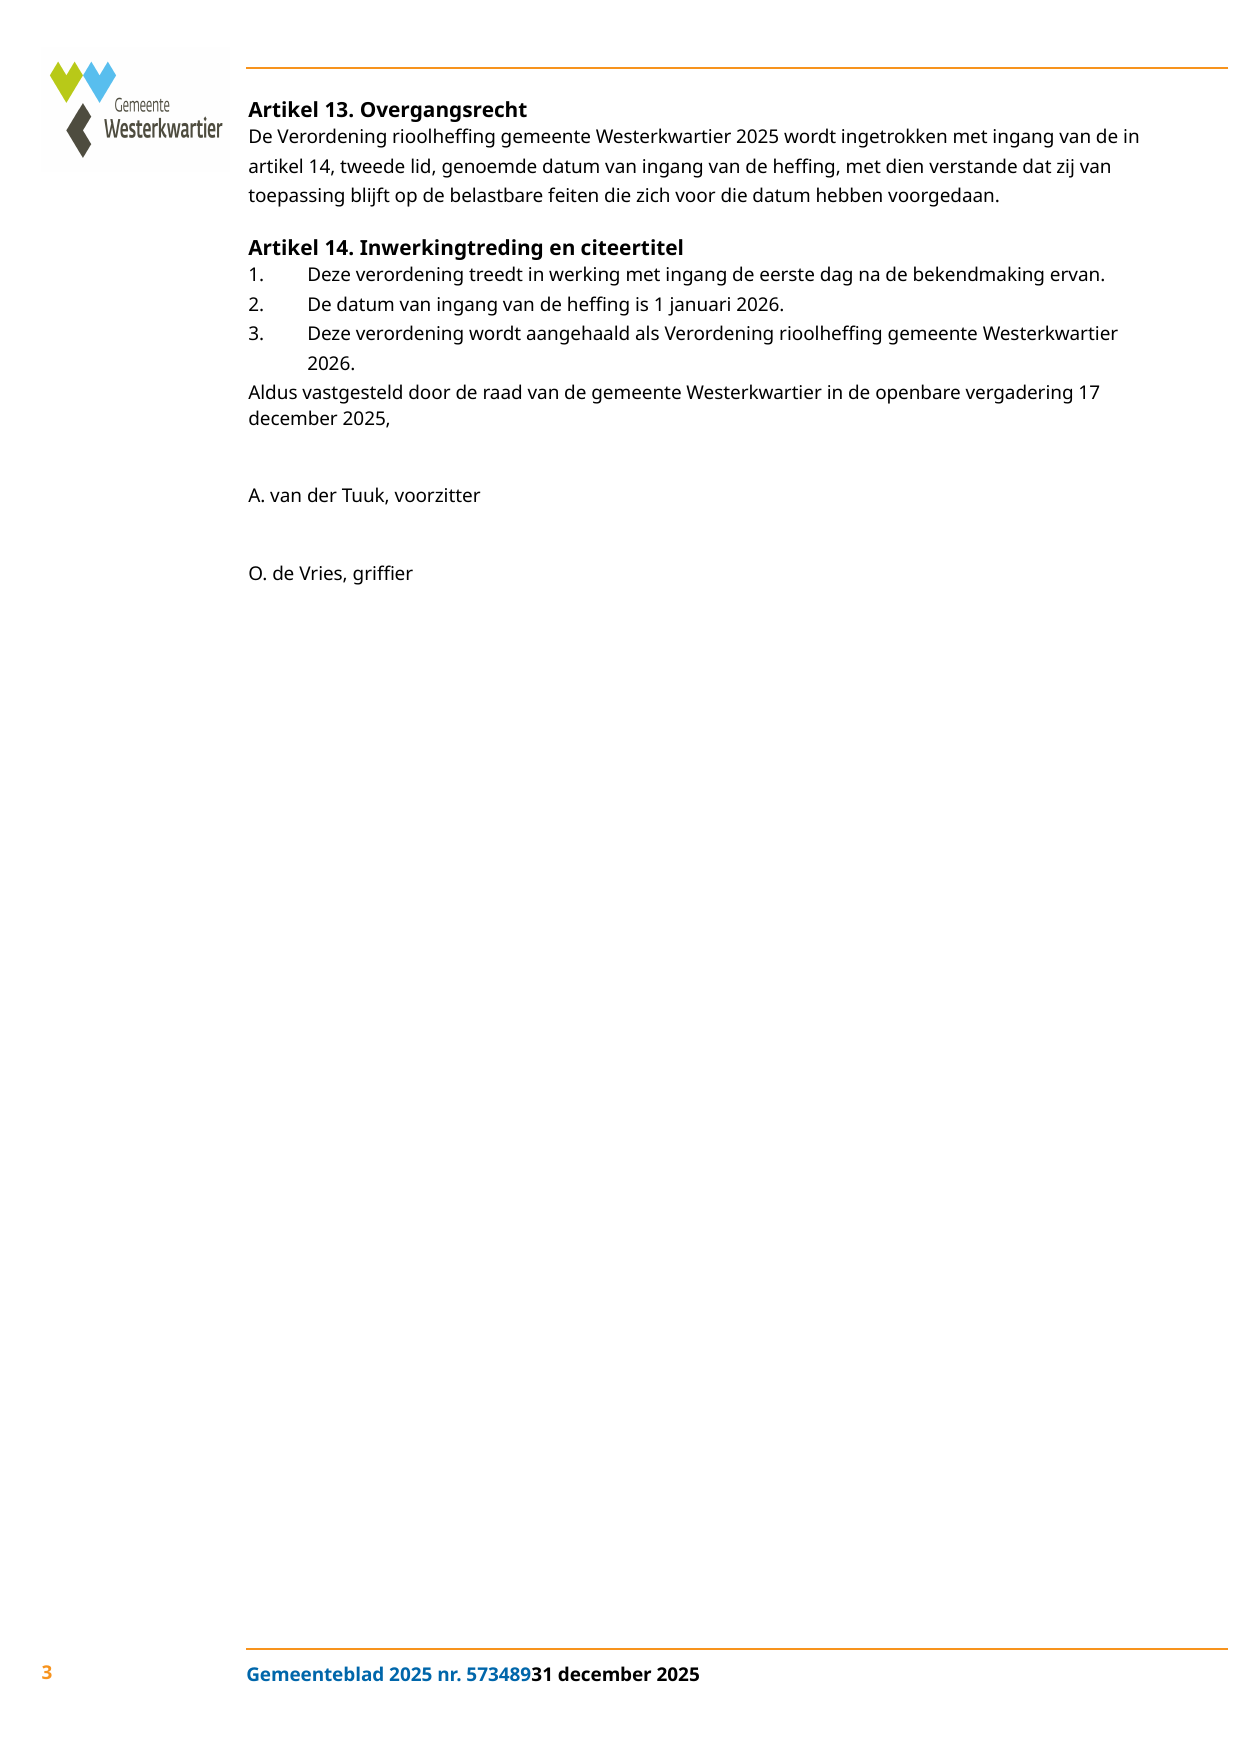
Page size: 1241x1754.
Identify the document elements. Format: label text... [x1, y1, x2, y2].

list Deze verordening treedt in werking met ingang de eerste dag na de bekendmaking ervan. [248, 261, 1152, 287]
text Artikel 13. Overgangsrecht [248, 95, 1152, 123]
text A. van der Tuuk, voorzitter [248, 482, 1152, 508]
picture [41, 47, 231, 172]
list De datum van ingang van de heffing is 1 januari 2026. [248, 291, 1152, 317]
text Aldus vastgesteld door de raad van de gemeente Westerkwartier in de openbare vergadering 17 december 2025, [248, 379, 1152, 431]
text Artikel 14. Inwerkingtreding en citeertitel [248, 233, 1152, 261]
text De Verordening rioolheffing gemeente Westerkwartier 2025 wordt ingetrokken met ingang van de in artikel 14, tweede lid, genoemde datum van ingang van de heffing, met dien verstande dat zij van toepassing blijft op de belastbare feiten die zich voor die datum hebben voorgedaan. [248, 123, 1152, 208]
list Deze verordening wordt aangehaald als Verordening rioolheffing gemeente Westerkwartier 2026. [248, 320, 1152, 376]
text O. de Vries, griffier [248, 560, 1152, 585]
